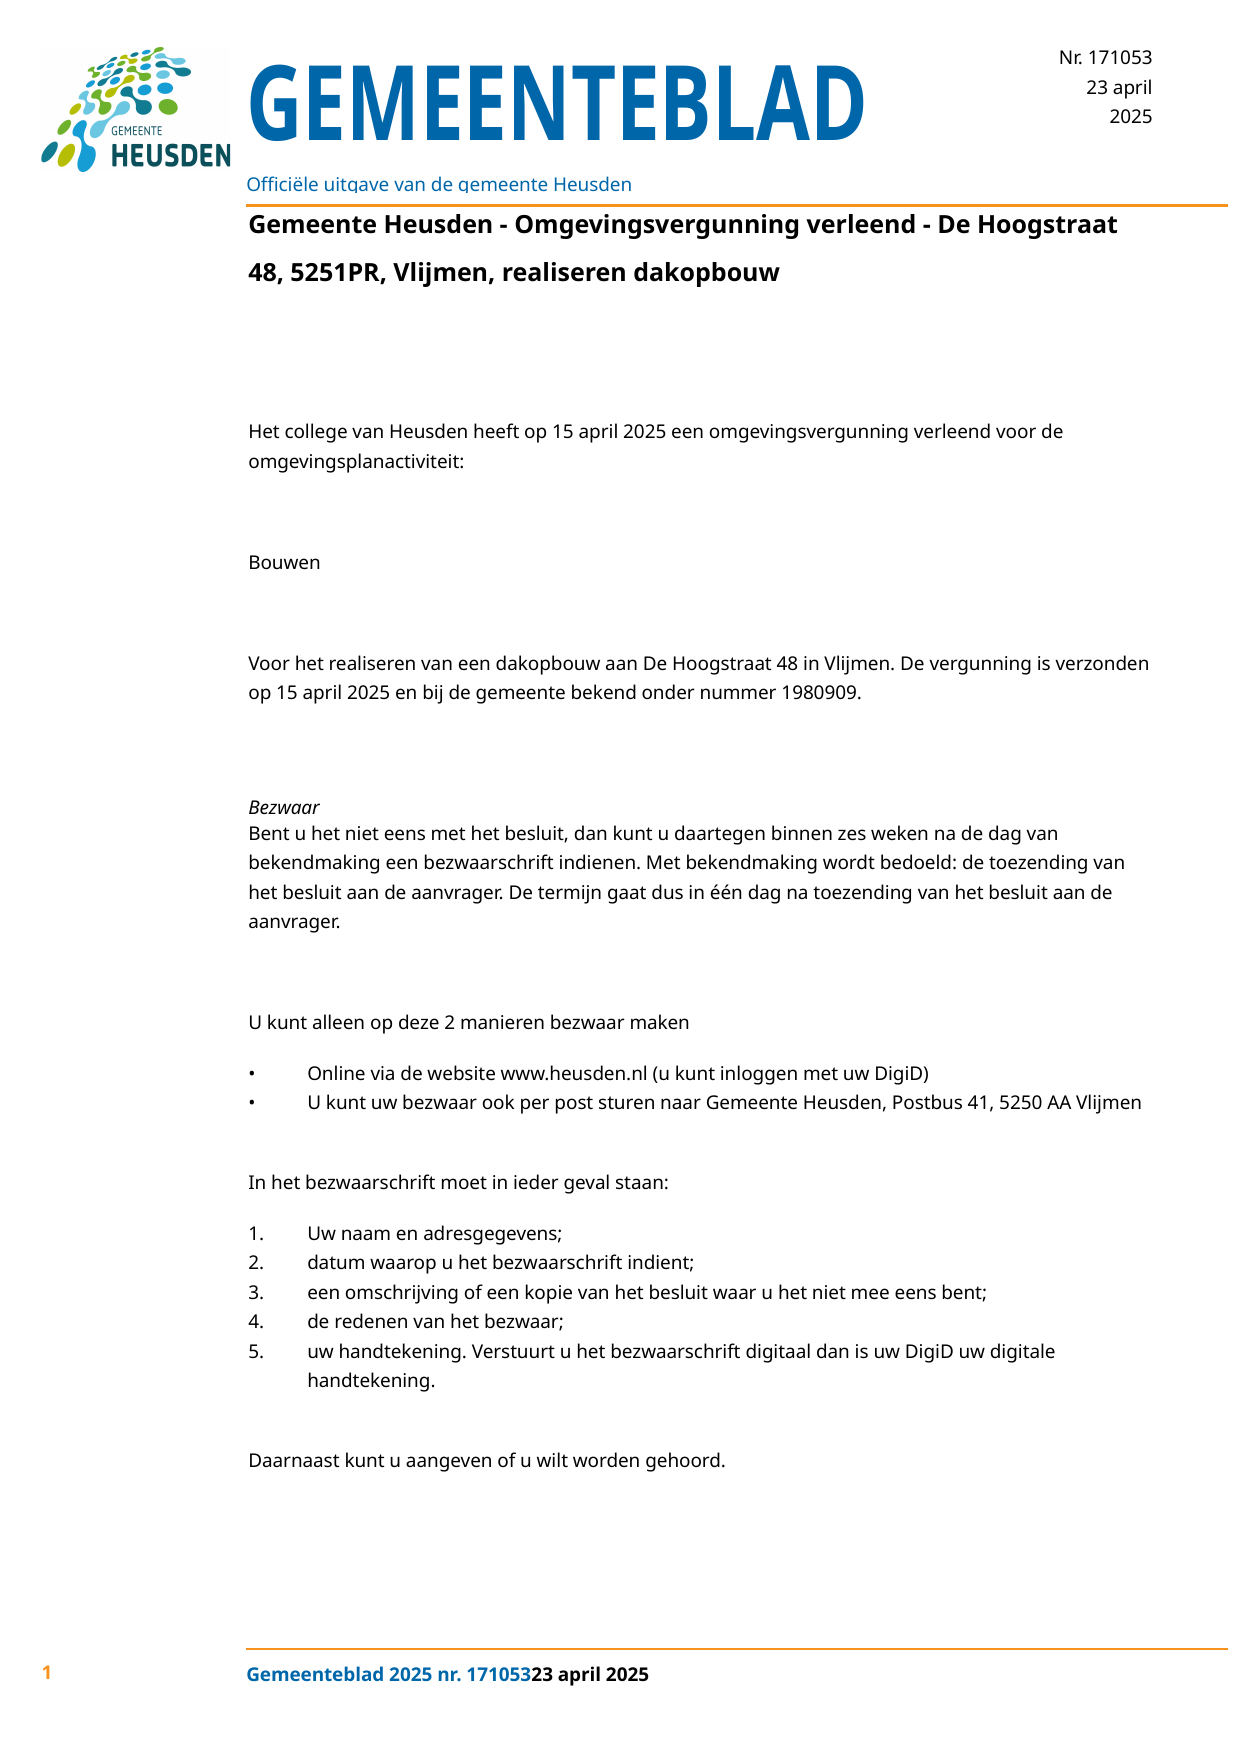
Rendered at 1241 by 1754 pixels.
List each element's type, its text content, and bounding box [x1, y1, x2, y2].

list een omschrijving of een kopie van het besluit waar u het niet mee eens bent; [248, 1279, 1152, 1304]
text Daarnaast kunt u aangeven of u wilt worden gehoord. [248, 1448, 1152, 1473]
text Voor het realiseren van een dakopbouw aan De Hoogstraat 48 in Vlijmen. De vergunning is verzonden op 15 april 2025 en bij de gemeente bekend onder nummer 1980909. [248, 650, 1152, 705]
list uw handtekening. Verstuurt u het bezwaarschrift digitaal dan is uw DigiD uw digitale handtekening. [248, 1338, 1152, 1393]
text Bezwaar [248, 794, 1152, 820]
list Online via de website www.heusden.nl (u kunt inloggen met uw DigiD) [248, 1060, 1152, 1085]
list de redenen van het bezwaar; [248, 1308, 1152, 1334]
picture [41, 47, 231, 172]
text Gemeente Heusden - Omgevingsvergunning verleend - De Hoogstraat 48, 5251PR, Vlijmen, realiseren dakopbouw [248, 207, 1152, 288]
list datum waarop u het bezwaarschrift indient; [248, 1249, 1152, 1275]
text Bouwen [248, 549, 1152, 575]
text Bent u het niet eens met het besluit, dan kunt u daartegen binnen zes weken na de dag van bekendmaking een bezwaarschrift indienen. Met bekendmaking wordt bedoeld: de toezending van het besluit aan de aanvrager. De termijn gaat dus in één dag na toezending van het besluit aan de aanvrager. [248, 820, 1152, 934]
text In het bezwaarschrift moet in ieder geval staan: [248, 1169, 1152, 1195]
text U kunt alleen op deze 2 manieren bezwaar maken [248, 1009, 1152, 1035]
text Het college van Heusden heeft op 15 april 2025 een omgevingsvergunning verleend voor de omgevingsplanactiviteit: [248, 419, 1152, 474]
list Uw naam en adresgegevens; [248, 1220, 1152, 1245]
list U kunt uw bezwaar ook per post sturen naar Gemeente Heusden, Postbus 41, 5250 AA Vlijmen [248, 1089, 1152, 1115]
